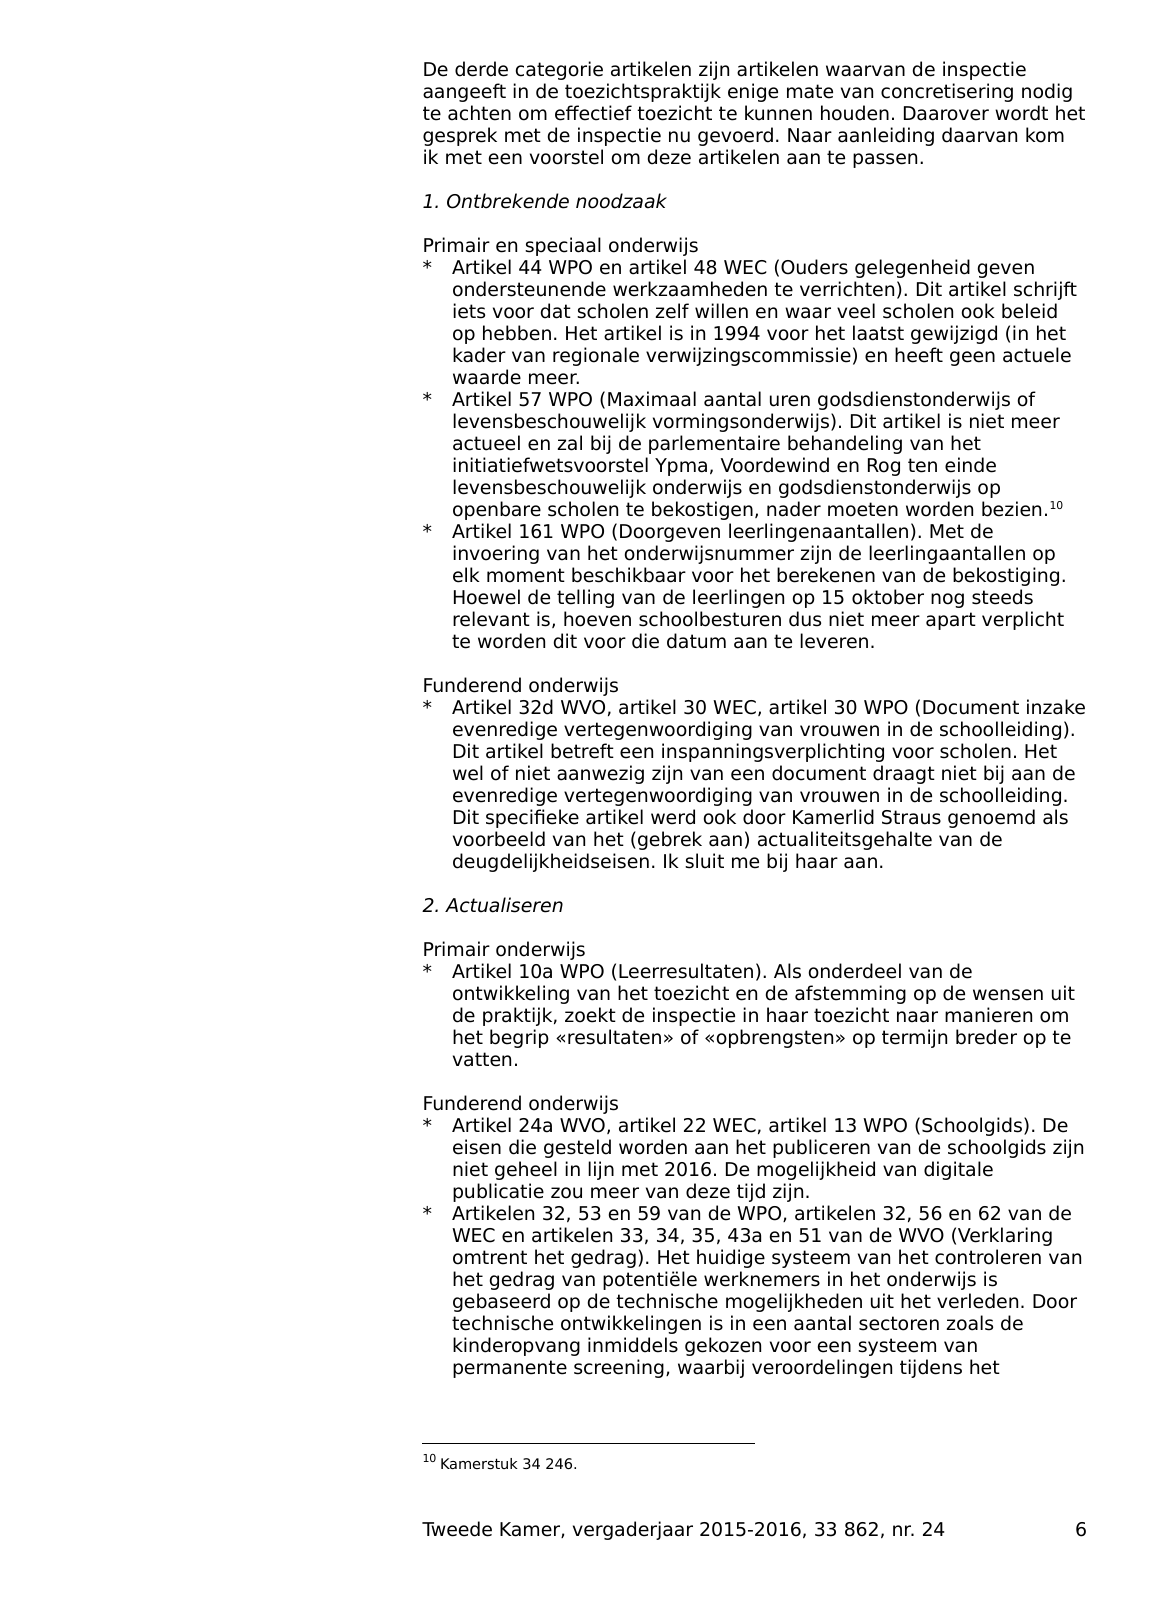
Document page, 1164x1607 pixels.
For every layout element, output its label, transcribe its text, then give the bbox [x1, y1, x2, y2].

text * Artikel 161 WPO (Doorgeven leerlingenaantallen). Met de invoering van het onderwijsnummer zijn de leerlingaantallen op elk moment beschikbaar voor het berekenen van de bekostiging. Hoewel de telling van de leerlingen op 15 oktober nog steeds relevant is, hoeven schoolbesturen dus niet meer apart verplicht te worden dit voor die datum aan te leveren. [422, 521, 1087, 653]
text * Artikel 57 WPO (Maximaal aantal uren godsdienstonderwijs of levensbeschouwelijk vormingsonderwijs). Dit artikel is niet meer actueel en zal bij de parlementaire behandeling van het initiatiefwetsvoorstel Ypma, Voordewind en Rog ten einde levensbeschouwelijk onderwijs en godsdienstonderwijs op openbare scholen te bekostigen, nader moeten worden bezien. [422, 389, 1087, 521]
text * Artikel 44 WPO en artikel 48 WEC (Ouders gelegenheid geven ondersteunende werkzaamheden te verrichten). Dit artikel schrijft iets voor dat scholen zelf willen en waar veel scholen ook beleid op hebben. Het artikel is in 1994 voor het laatst gewijzigd (in het kader van regionale verwijzingscommissie) en heeft geen actuele waarde meer. [422, 257, 1087, 389]
text De derde categorie artikelen zijn artikelen waarvan de inspectie aangeeft in de toezichtspraktijk enige mate van concretisering nodig te achten om effectief toezicht te kunnen houden. Daarover wordt het gesprek met de inspectie nu gevoerd. Naar aanleiding daarvan kom ik met een voorstel om deze artikelen aan te passen. [422, 59, 1087, 169]
subtitle Primair onderwijs [422, 939, 1087, 961]
subtitle 2. Actualiseren [422, 895, 1087, 917]
text * Artikel 32d WVO, artikel 30 WEC, artikel 30 WPO (Document inzake evenredige vertegenwoordiging van vrouwen in de schoolleiding). Dit artikel betreft een inspanningsverplichting voor scholen. Het wel of niet aanwezig zijn van een document draagt niet bij aan de evenredige vertegenwoordiging van vrouwen in de schoolleiding. Dit specifieke artikel werd ook door Kamerlid Straus genoemd als voorbeeld van het (gebrek aan) actualiteitsgehalte van de deugdelijkheidseisen. Ik sluit me bij haar aan. [422, 697, 1087, 873]
subtitle Funderend onderwijs [422, 675, 1087, 697]
subtitle Funderend onderwijs [422, 1093, 1087, 1115]
text Kamerstuk 34 246. [422, 1452, 1087, 1474]
text * Artikelen 32, 53 en 59 van de WPO, artikelen 32, 56 en 62 van de WEC en artikelen 33, 34, 35, 43a en 51 van de WVO (Verklaring omtrent het gedrag). Het huidige systeem van het controleren van het gedrag van potentiële werknemers in het onderwijs is gebaseerd op de technische mogelijkheden uit het verleden. Door technische ontwikkelingen is in een aantal sectoren zoals de kinderopvang inmiddels gekozen voor een systeem van permanente screening, waarbij veroordelingen tijdens het [422, 1203, 1087, 1379]
text * Artikel 10a WPO (Leerresultaten). Als onderdeel van de ontwikkeling van het toezicht en de afstemming op de wensen uit de praktijk, zoekt de inspectie in haar toezicht naar manieren om het begrip «resultaten» of «opbrengsten» op termijn breder op te vatten. [422, 961, 1087, 1071]
subtitle 1. Ontbrekende noodzaak [422, 191, 1087, 213]
subtitle Primair en speciaal onderwijs [422, 235, 1087, 257]
text * Artikel 24a WVO, artikel 22 WEC, artikel 13 WPO (Schoolgids). De eisen die gesteld worden aan het publiceren van de schoolgids zijn niet geheel in lijn met 2016. De mogelijkheid van digitale publicatie zou meer van deze tijd zijn. [422, 1115, 1087, 1203]
